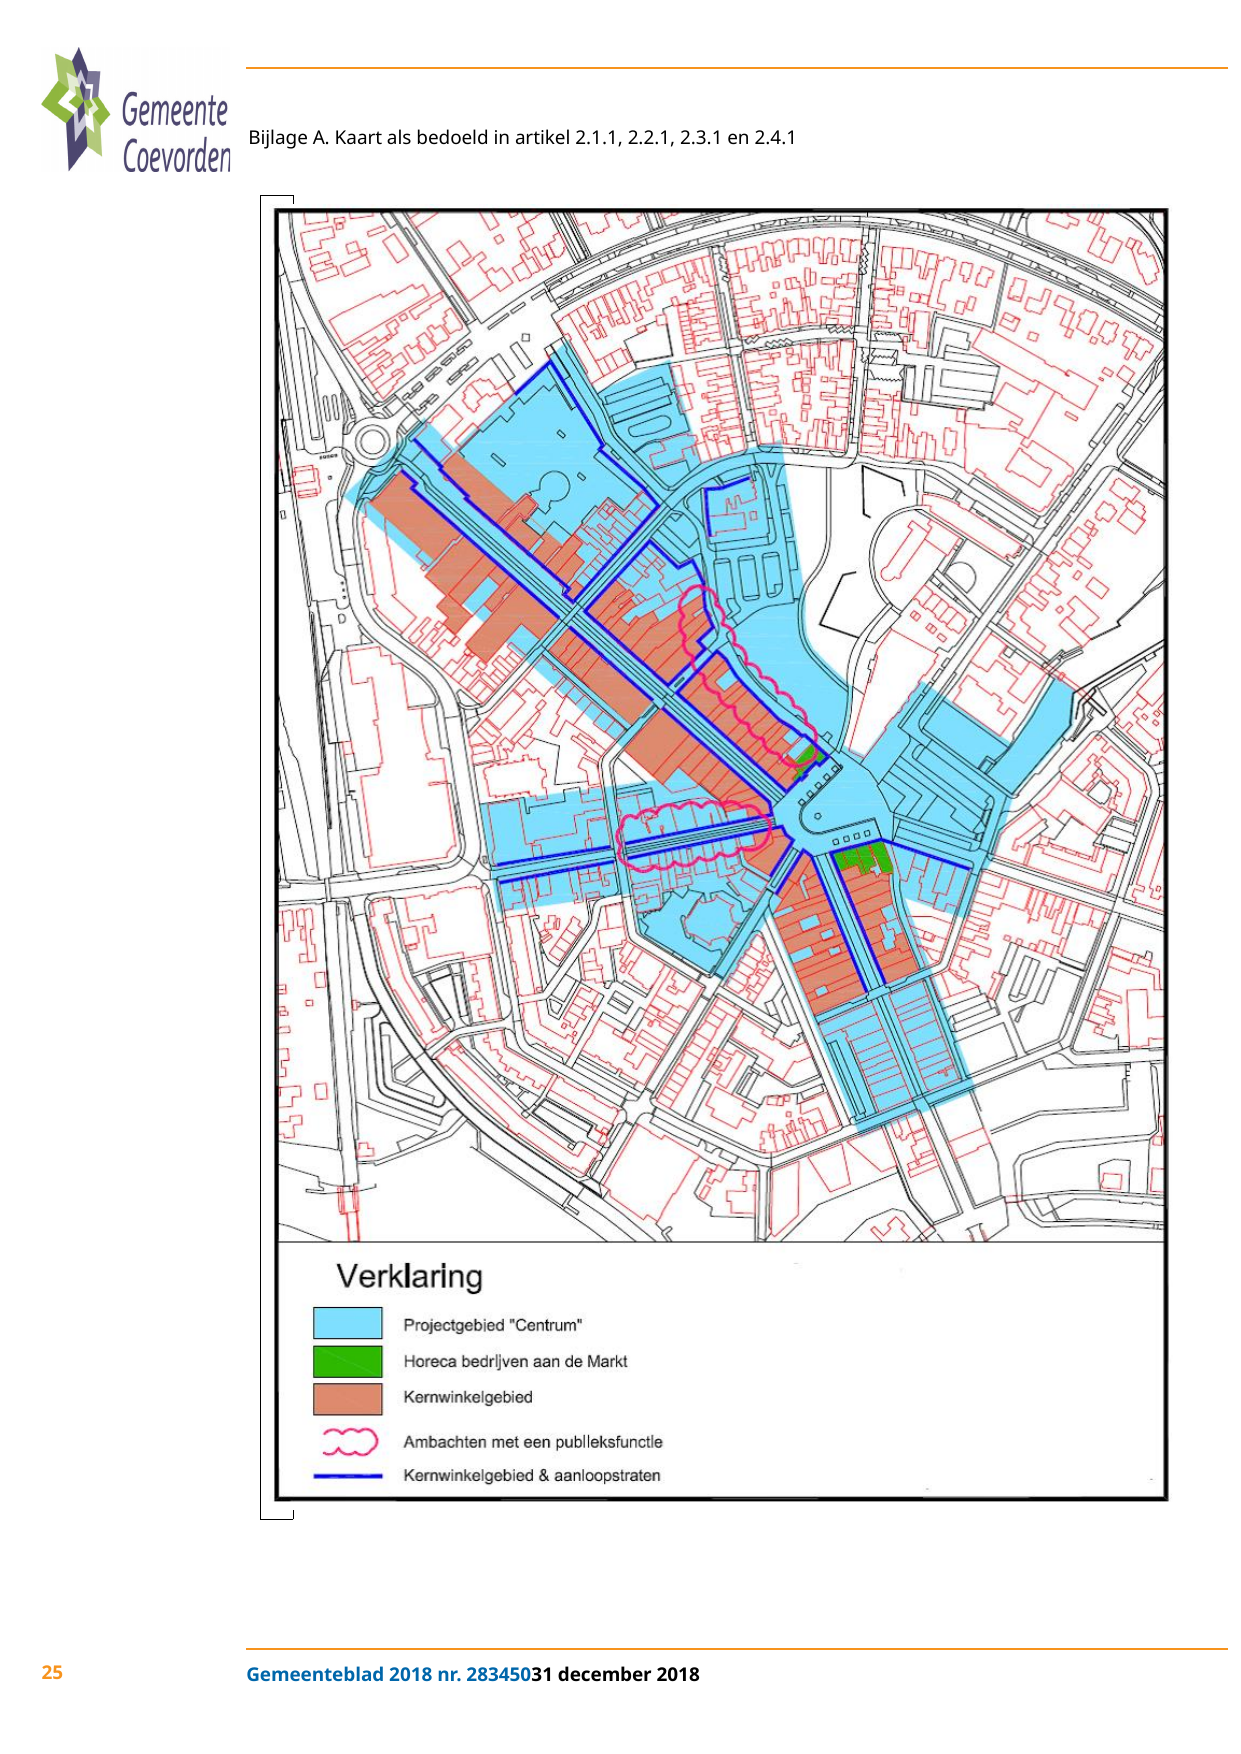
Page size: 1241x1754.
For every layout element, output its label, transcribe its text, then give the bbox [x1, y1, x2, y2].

picture [268, 204, 1173, 1510]
text Bijlage A. Kaart als bedoeld in artikel 2.1.1, 2.2.1, 2.3.1 en 2.4.1 [248, 124, 1152, 150]
picture [41, 47, 231, 172]
